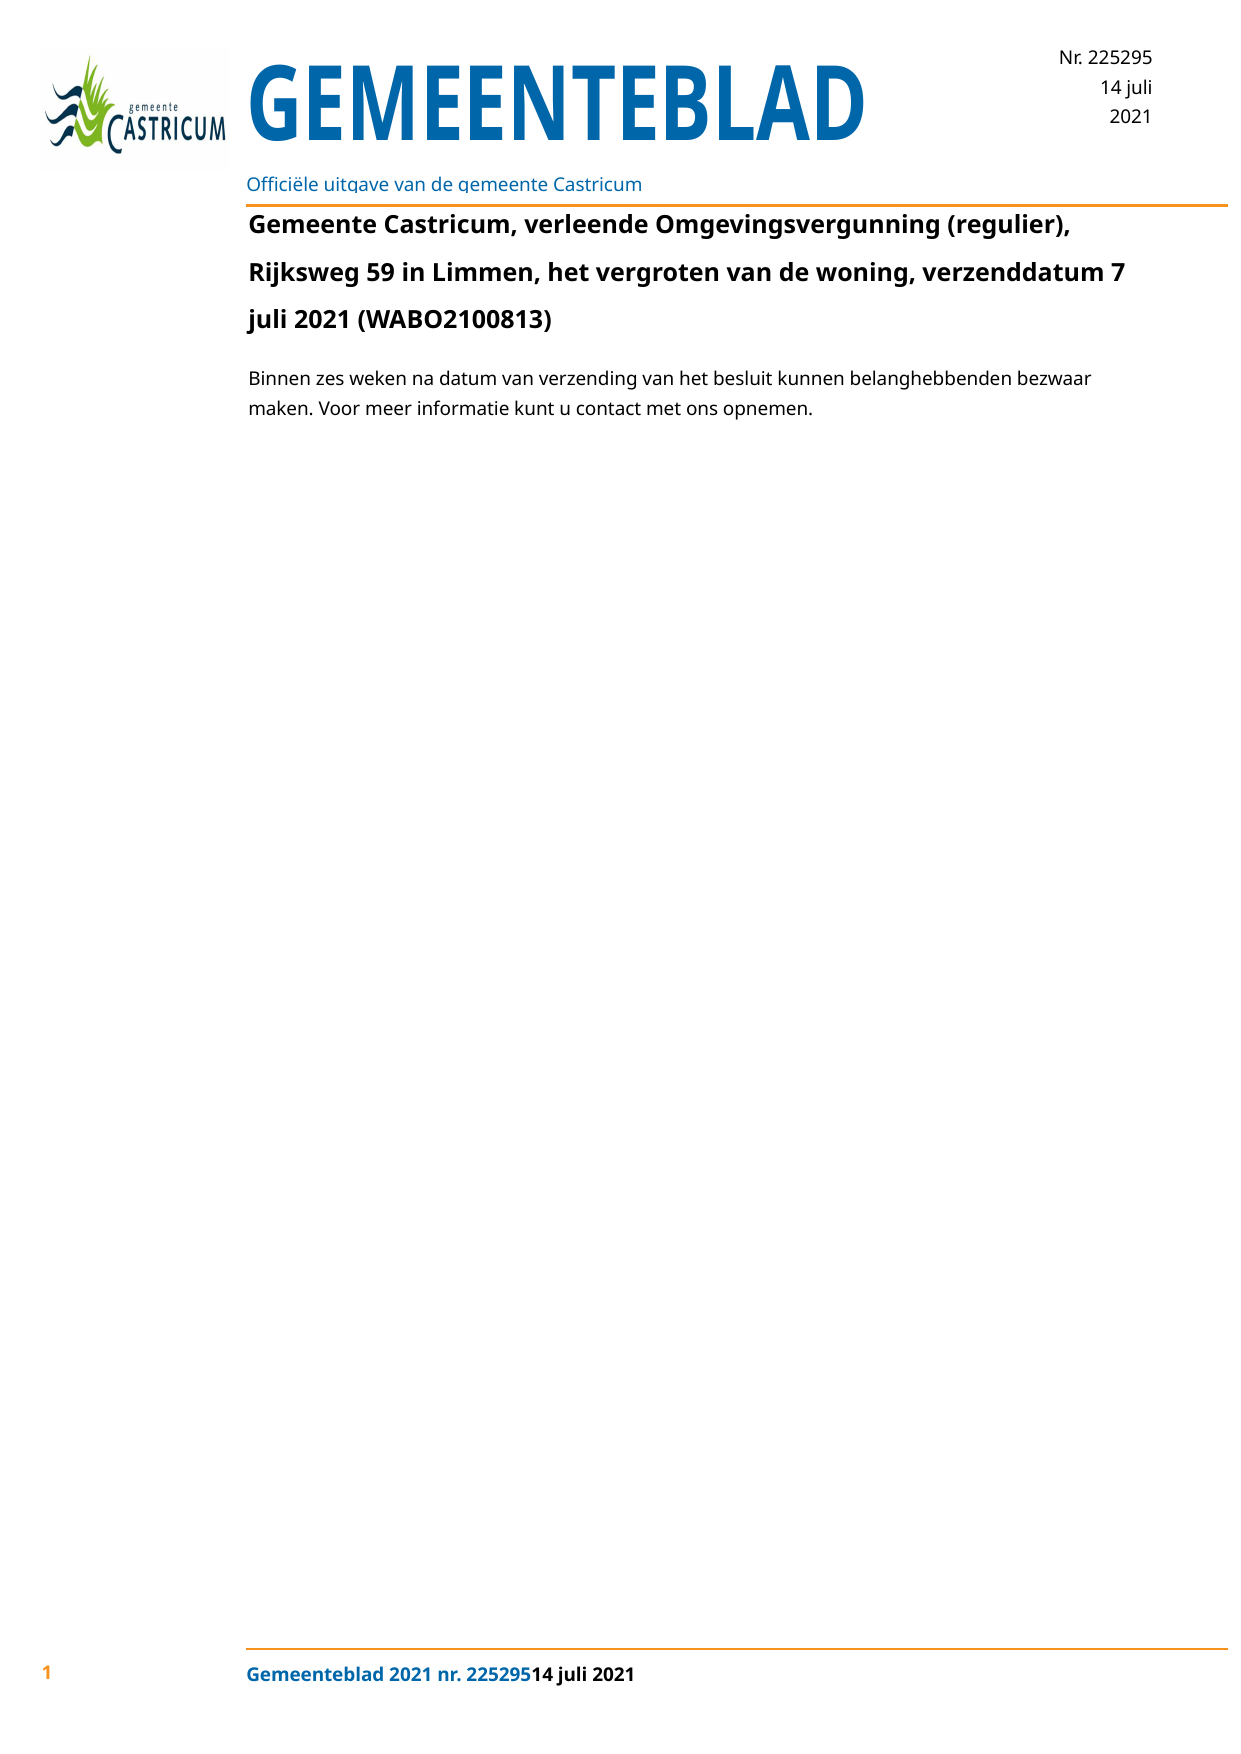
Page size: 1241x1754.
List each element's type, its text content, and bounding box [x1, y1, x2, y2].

text Gemeente Castricum, verleende Omgevingsvergunning (regulier), Rijksweg 59 in Limmen, het vergroten van de woning, verzenddatum 7 juli 2021 (WABO2100813) [248, 207, 1152, 336]
picture [41, 47, 231, 172]
text Binnen zes weken na datum van verzending van het besluit kunnen belanghebbenden bezwaar maken. Voor meer informatie kunt u contact met ons opnemen. [248, 366, 1152, 421]
